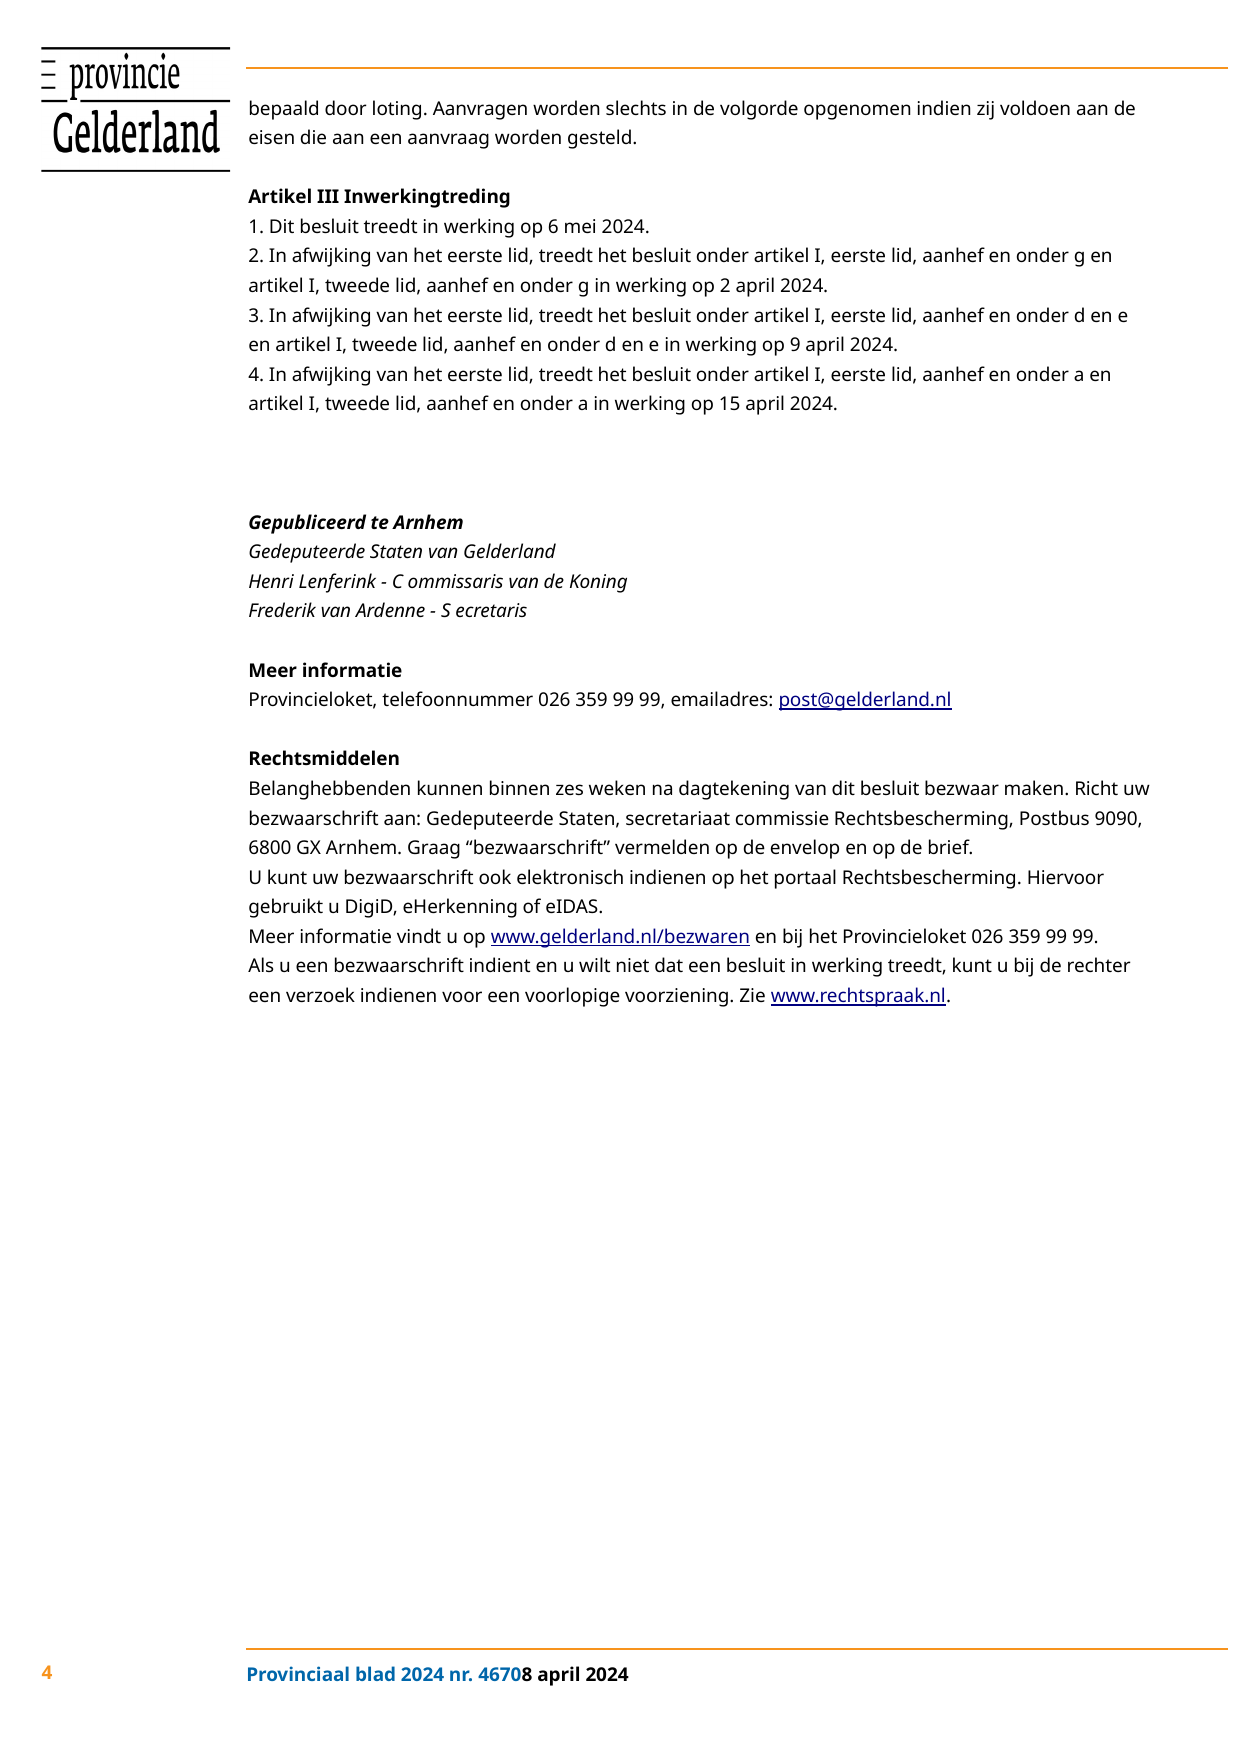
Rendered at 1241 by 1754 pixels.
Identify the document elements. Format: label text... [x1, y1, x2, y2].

text Als u een bezwaarschrift indient en u wilt niet dat een besluit in werking treedt, kunt u bij de rechter een verzoek indienen voor een voorlopige voorziening. Zie www.rechtspraak.nl. [248, 953, 1152, 1008]
text Frederik van Ardenne - S ecretaris [248, 598, 1152, 623]
text 4. In afwijking van het eerste lid, treedt het besluit onder artikel I, eerste lid, aanhef en onder a en artikel I, tweede lid, aanhef en onder a in werking op 15 april 2024. [248, 361, 1152, 416]
text 3. In afwijking van het eerste lid, treedt het besluit onder artikel I, eerste lid, aanhef en onder d en e en artikel I, tweede lid, aanhef en onder d en e in werking op 9 april 2024. [248, 302, 1152, 357]
text Gedeputeerde Staten van Gelderland [248, 538, 1152, 564]
text Gepubliceerd te Arnhem [248, 509, 1152, 535]
text Meer informatie vindt u op www.gelderland.nl/bezwaren en bij het Provincieloket 026 359 99 99. [248, 923, 1152, 949]
text Meer informatie [248, 657, 1152, 683]
text 1. Dit besluit treedt in werking op 6 mei 2024. [248, 213, 1152, 239]
text 2. In afwijking van het eerste lid, treedt het besluit onder artikel I, eerste lid, aanhef en onder g en artikel I, tweede lid, aanhef en onder g in werking op 2 april 2024. [248, 243, 1152, 298]
text bepaald door loting. Aanvragen worden slechts in de volgorde opgenomen indien zij voldoen aan de eisen die aan een aanvraag worden gesteld. [248, 95, 1152, 150]
text U kunt uw bezwaarschrift ook elektronisch indienen op het portaal Rechtsbescherming. Hiervoor gebruikt u DigiD, eHerkenning of eIDAS. [248, 864, 1152, 919]
text Artikel III Inwerkingtreding [248, 183, 1152, 209]
text Belanghebbenden kunnen binnen zes weken na dagtekening van dit besluit bezwaar maken. Richt uw bezwaarschrift aan: Gedeputeerde Staten, secretariaat commissie Rechtsbescherming, Postbus 9090, 6800 GX Arnhem. Graag “bezwaarschrift” vermelden op de envelop en op de brief. [248, 775, 1152, 860]
text Henri Lenferink - C ommissaris van de Koning [248, 568, 1152, 594]
text Rechtsmiddelen [248, 746, 1152, 771]
text Provincieloket, telefoonnummer 026 359 99 99, emailadres: post@gelderland.nl [248, 686, 1152, 712]
picture [41, 47, 231, 172]
